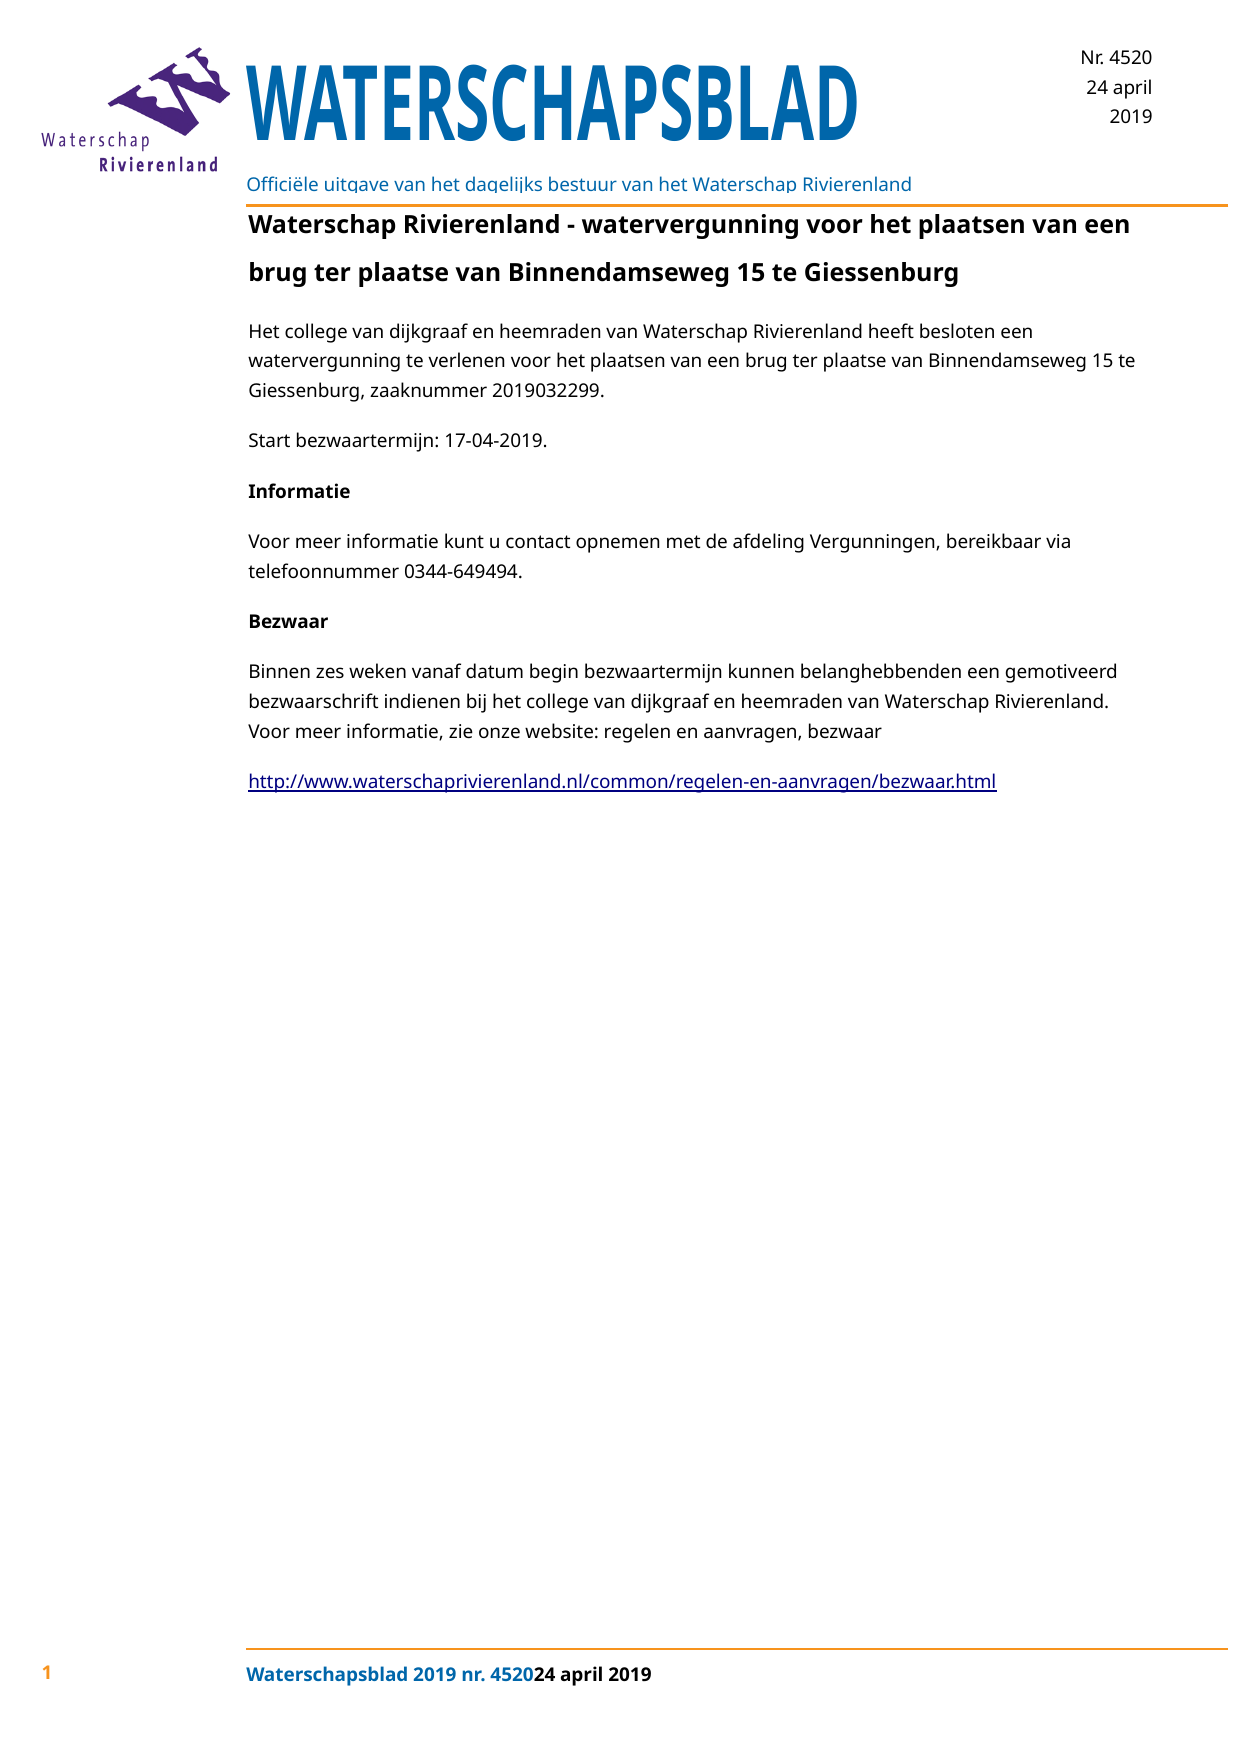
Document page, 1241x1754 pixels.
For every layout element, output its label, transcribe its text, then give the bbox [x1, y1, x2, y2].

text Binnen zes weken vanaf datum begin bezwaartermijn kunnen belanghebbenden een gemotiveerd bezwaarschrift indienen bij het college van dijkgraaf en heemraden van Waterschap Rivierenland. Voor meer informatie, zie onze website: regelen en aanvragen, bezwaar [248, 659, 1152, 744]
text Informatie [248, 478, 1152, 504]
picture [41, 47, 231, 172]
text Start bezwaartermijn: 17-04-2019. [248, 427, 1152, 453]
text Waterschap Rivierenland - watervergunning voor het plaatsen van een brug ter plaatse van Binnendamseweg 15 te Giessenburg [248, 207, 1152, 288]
text http://www.waterschaprivierenland.nl/common/regelen-en-aanvragen/bezwaar.html [248, 768, 1152, 794]
text Voor meer informatie kunt u contact opnemen met de afdeling Vergunningen, bereikbaar via telefoonnummer 0344-649494. [248, 528, 1152, 584]
text Het college van dijkgraaf en heemraden van Waterschap Rivierenland heeft besloten een watervergunning te verlenen voor het plaatsen van een brug ter plaatse van Binnendamseweg 15 te Giessenburg, zaaknummer 2019032299. [248, 318, 1152, 403]
text Bezwaar [248, 608, 1152, 634]
